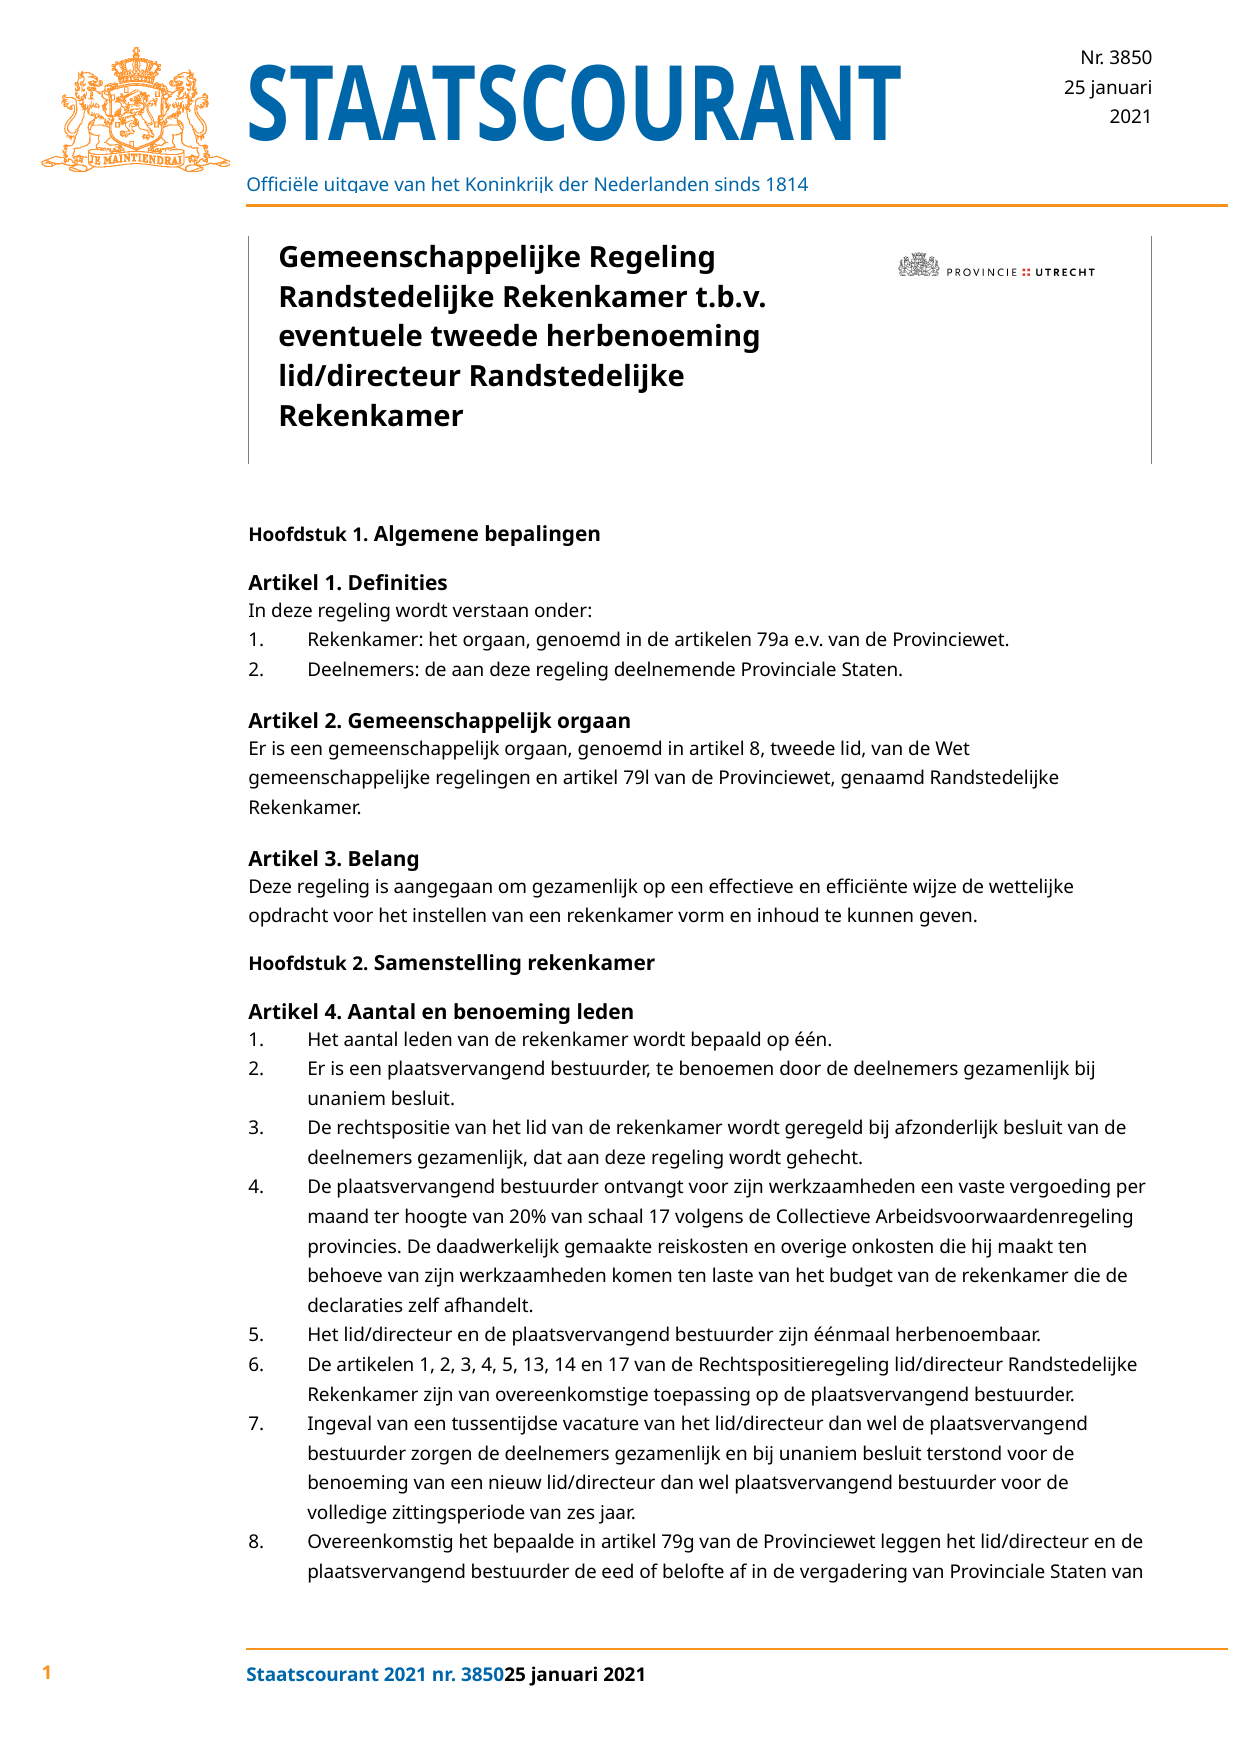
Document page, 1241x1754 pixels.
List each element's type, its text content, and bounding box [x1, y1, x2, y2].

list Het aantal leden van de rekenkamer wordt bepaald op één. [248, 1026, 1152, 1051]
text Artikel 4. Aantal en benoeming leden [248, 997, 1152, 1026]
text Er is een gemeenschappelijk orgaan, genoemd in artikel 8, tweede lid, van de Wet gemeenschappelijke regelingen en artikel 79l van de Provinciewet, genaamd Randstedelijke Rekenkamer. [248, 735, 1152, 820]
list De artikelen 1, 2, 3, 4, 5, 13, 14 en 17 van de Rechtspositieregeling lid/directeur Randstedelijke Rekenkamer zijn van overeenkomstige toepassing op de plaatsvervangend bestuurder. [248, 1351, 1152, 1406]
list Het lid/directeur en de plaatsvervangend bestuurder zijn éénmaal herbenoembaar. [248, 1322, 1152, 1347]
text Artikel 3. Belang [248, 844, 1152, 873]
list Er is een plaatsvervangend bestuurder, te benoemen door de deelnemers gezamenlijk bij unaniem besluit. [248, 1055, 1152, 1111]
table_header Gemeenschappelijke Regeling Randstedelijke Rekenkamer t.b.v. eventuele tweede herbenoeming lid/directeur Randstedelijke Rekenkamer [249, 236, 850, 464]
picture [41, 47, 231, 172]
list Overeenkomstig het bepaalde in artikel 79g van de Provinciewet leggen het lid/directeur en de plaatsvervangend bestuurder de eed of belofte af in de vergadering van Provinciale Staten van [248, 1529, 1152, 1584]
list De plaatsvervangend bestuurder ontvangt voor zijn werkzaamheden een vaste vergoeding per maand ter hoogte van 20% van schaal 17 volgens de Collectieve Arbeidsvoorwaardenregeling provincies. De daadwerkelijk gemaakte reiskosten en overige onkosten die hij maakt ten behoeve van zijn werkzaamheden komen ten laste van het budget van de rekenkamer die de declaraties zelf afhandelt. [248, 1174, 1152, 1318]
text Hoofdstuk 1. Algemene bepalingen [248, 519, 1152, 547]
table_header [850, 236, 1151, 464]
text Hoofdstuk 2. Samenstelling rekenkamer [248, 948, 1152, 976]
list De rechtspositie van het lid van de rekenkamer wordt geregeld bij afzonderlijk besluit van de deelnemers gezamenlijk, dat aan deze regeling wordt gehecht. [248, 1114, 1152, 1170]
list Rekenkamer: het orgaan, genoemd in de artikelen 79a e.v. van de Provinciewet. [248, 626, 1152, 652]
list Deelnemers: de aan deze regeling deelnemende Provinciale Staten. [248, 656, 1152, 682]
text Artikel 1. Definities [248, 568, 1152, 597]
text In deze regeling wordt verstaan onder: [248, 597, 1152, 622]
picture [882, 236, 1119, 293]
list Ingeval van een tussentijdse vacature van het lid/directeur dan wel de plaatsvervangend bestuurder zorgen de deelnemers gezamenlijk en bij unaniem besluit terstond voor de benoeming van een nieuw lid/directeur dan wel plaatsvervangend bestuurder voor de volledige zittingsperiode van zes jaar. [248, 1410, 1152, 1525]
text Deze regeling is aangegaan om gezamenlijk op een effectieve en efficiënte wijze de wettelijke opdracht voor het instellen van een rekenkamer vorm en inhoud te kunnen geven. [248, 873, 1152, 928]
text Artikel 2. Gemeenschappelijk orgaan [248, 706, 1152, 735]
